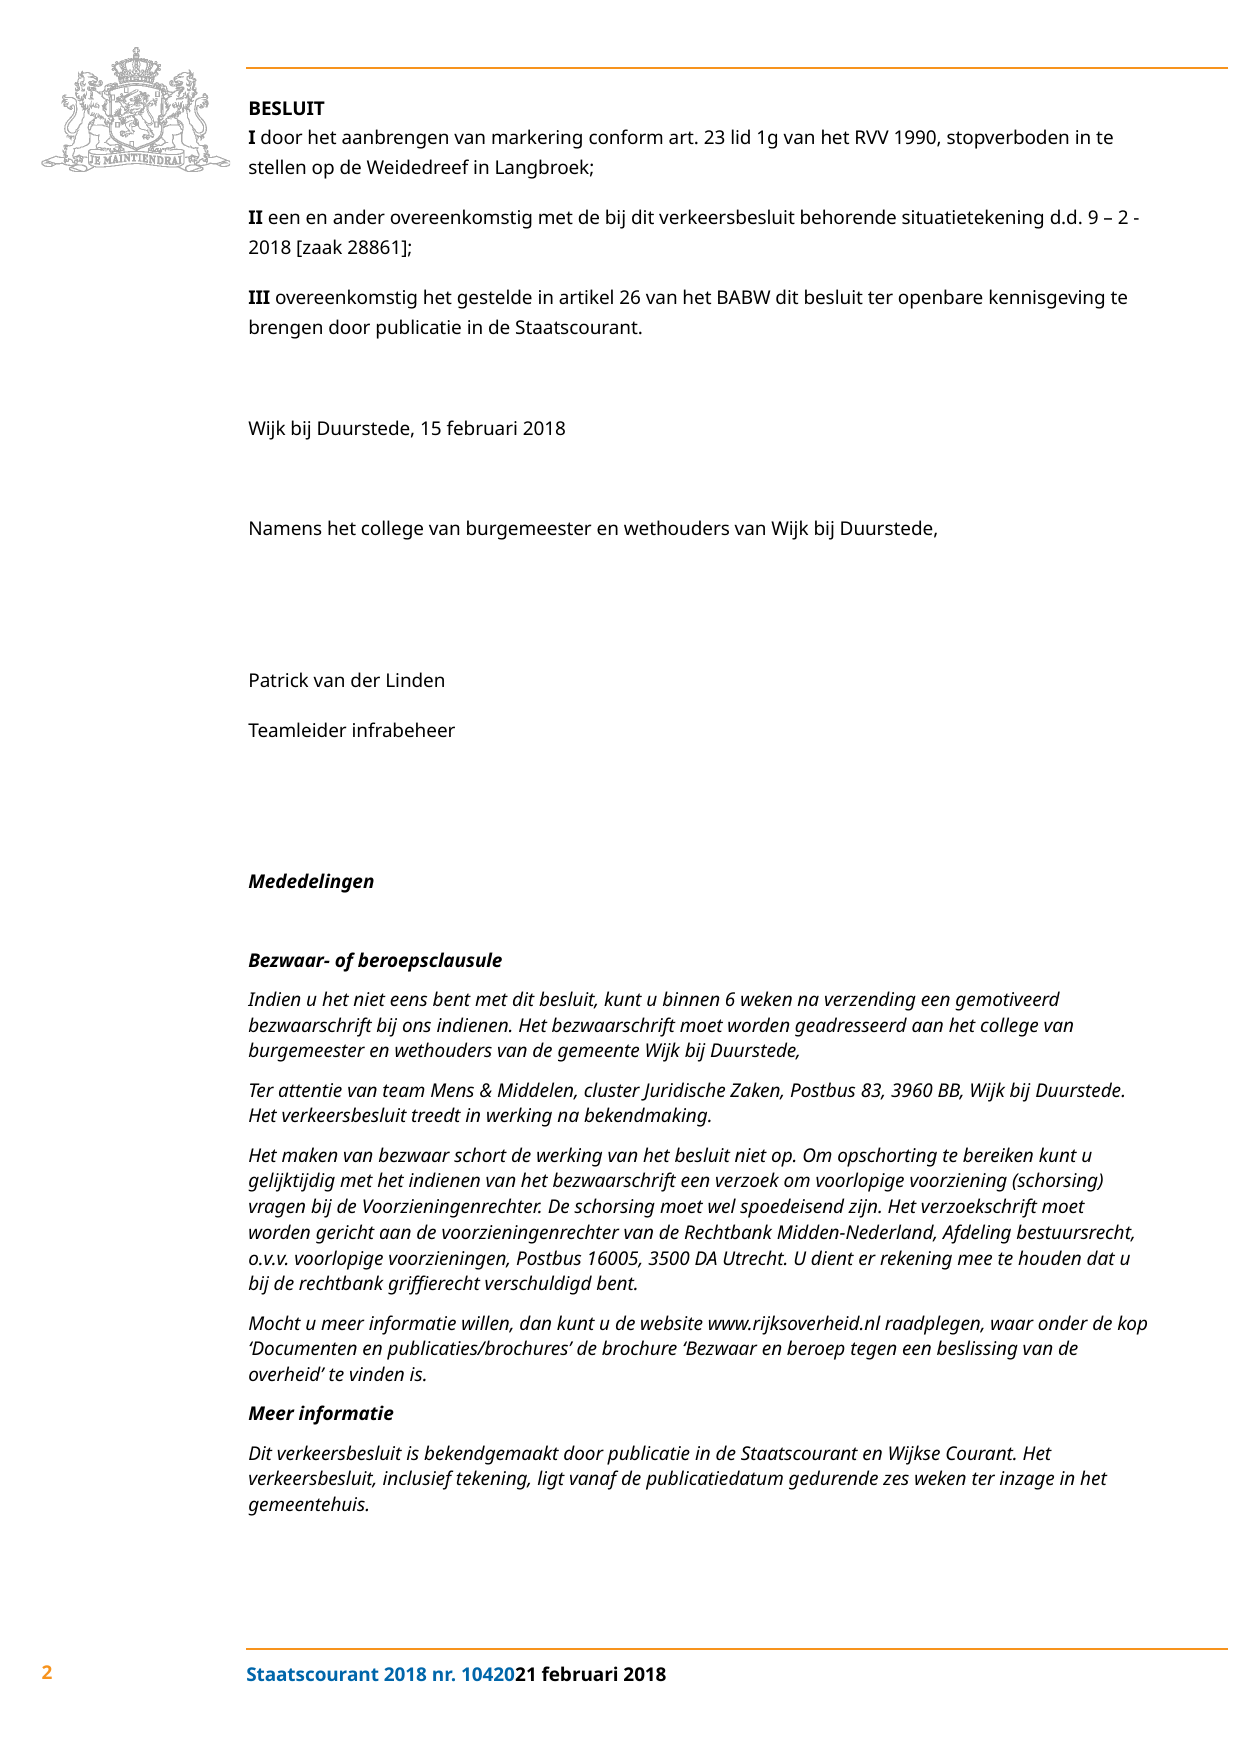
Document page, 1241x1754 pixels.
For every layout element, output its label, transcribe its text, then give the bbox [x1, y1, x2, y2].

text BESLUIT [248, 95, 1152, 121]
text Wijk bij Duurstede, 15 februari 2018 [248, 415, 1152, 441]
text III overeenkomstig het gestelde in artikel 26 van het BABW dit besluit ter openbare kennisgeving te brengen door publicatie in de Staatscourant. [248, 284, 1152, 340]
picture [41, 47, 231, 172]
text I door het aanbrengen van markering conform art. 23 lid 1g van het RVV 1990, stopverboden in te stellen op de Weidedreef in Langbroek; [248, 124, 1152, 180]
text Mededelingen [248, 868, 1152, 894]
text Mocht u meer informatie willen, dan kunt u de website www.rijksoverheid.nl raadplegen, waar onder de kop ‘Documenten en publicaties/brochures’ de brochure ‘Bezwaar en beroep tegen een beslissing van de overheid’ te vinden is. [248, 1310, 1152, 1387]
text Meer informatie [248, 1401, 1152, 1426]
text Dit verkeersbesluit is bekendgemaakt door publicatie in de Staatscourant en Wijkse Courant. Het verkeersbesluit, inclusief tekening, ligt vanaf de publicatiedatum gedurende zes weken ter inzage in het gemeentehuis. [248, 1440, 1152, 1517]
text Indien u het niet eens bent met dit besluit, kunt u binnen 6 weken na verzending een gemotiveerd bezwaarschrift bij ons indienen. Het bezwaarschrift moet worden geadresseerd aan het college van burgemeester en wethouders van de gemeente Wijk bij Duurstede, [248, 986, 1152, 1063]
text Namens het college van burgemeester en wethouders van Wijk bij Duurstede, [248, 516, 1152, 541]
text Patrick van der Linden [248, 667, 1152, 693]
text Teamleider infrabeheer [248, 717, 1152, 743]
text Bezwaar- of beroepsclausule [248, 947, 1152, 973]
text Ter attentie van team Mens & Middelen, cluster Juridische Zaken, Postbus 83, 3960 BB, Wijk bij Duurstede. Het verkeersbesluit treedt in werking na bekendmaking. [248, 1077, 1152, 1128]
text II een en ander overeenkomstig met de bij dit verkeersbesluit behorende situatietekening d.d. 9 – 2 - 2018 [zaak 28861]; [248, 204, 1152, 260]
text Het maken van bezwaar schort de werking van het besluit niet op. Om opschorting te bereiken kunt u gelijktijdig met het indienen van het bezwaarschrift een verzoek om voorlopige voorziening (schorsing) vragen bij de Voorzieningenrechter. De schorsing moet wel spoedeisend zijn. Het verzoekschrift moet worden gericht aan de voorzieningenrechter van de Rechtbank Midden-Nederland, Afdeling bestuursrecht, o.v.v. voorlopige voorzieningen, Postbus 16005, 3500 DA Utrecht. U dient er rekening mee te houden dat u bij de rechtbank griffierecht verschuldigd bent. [248, 1142, 1152, 1296]
